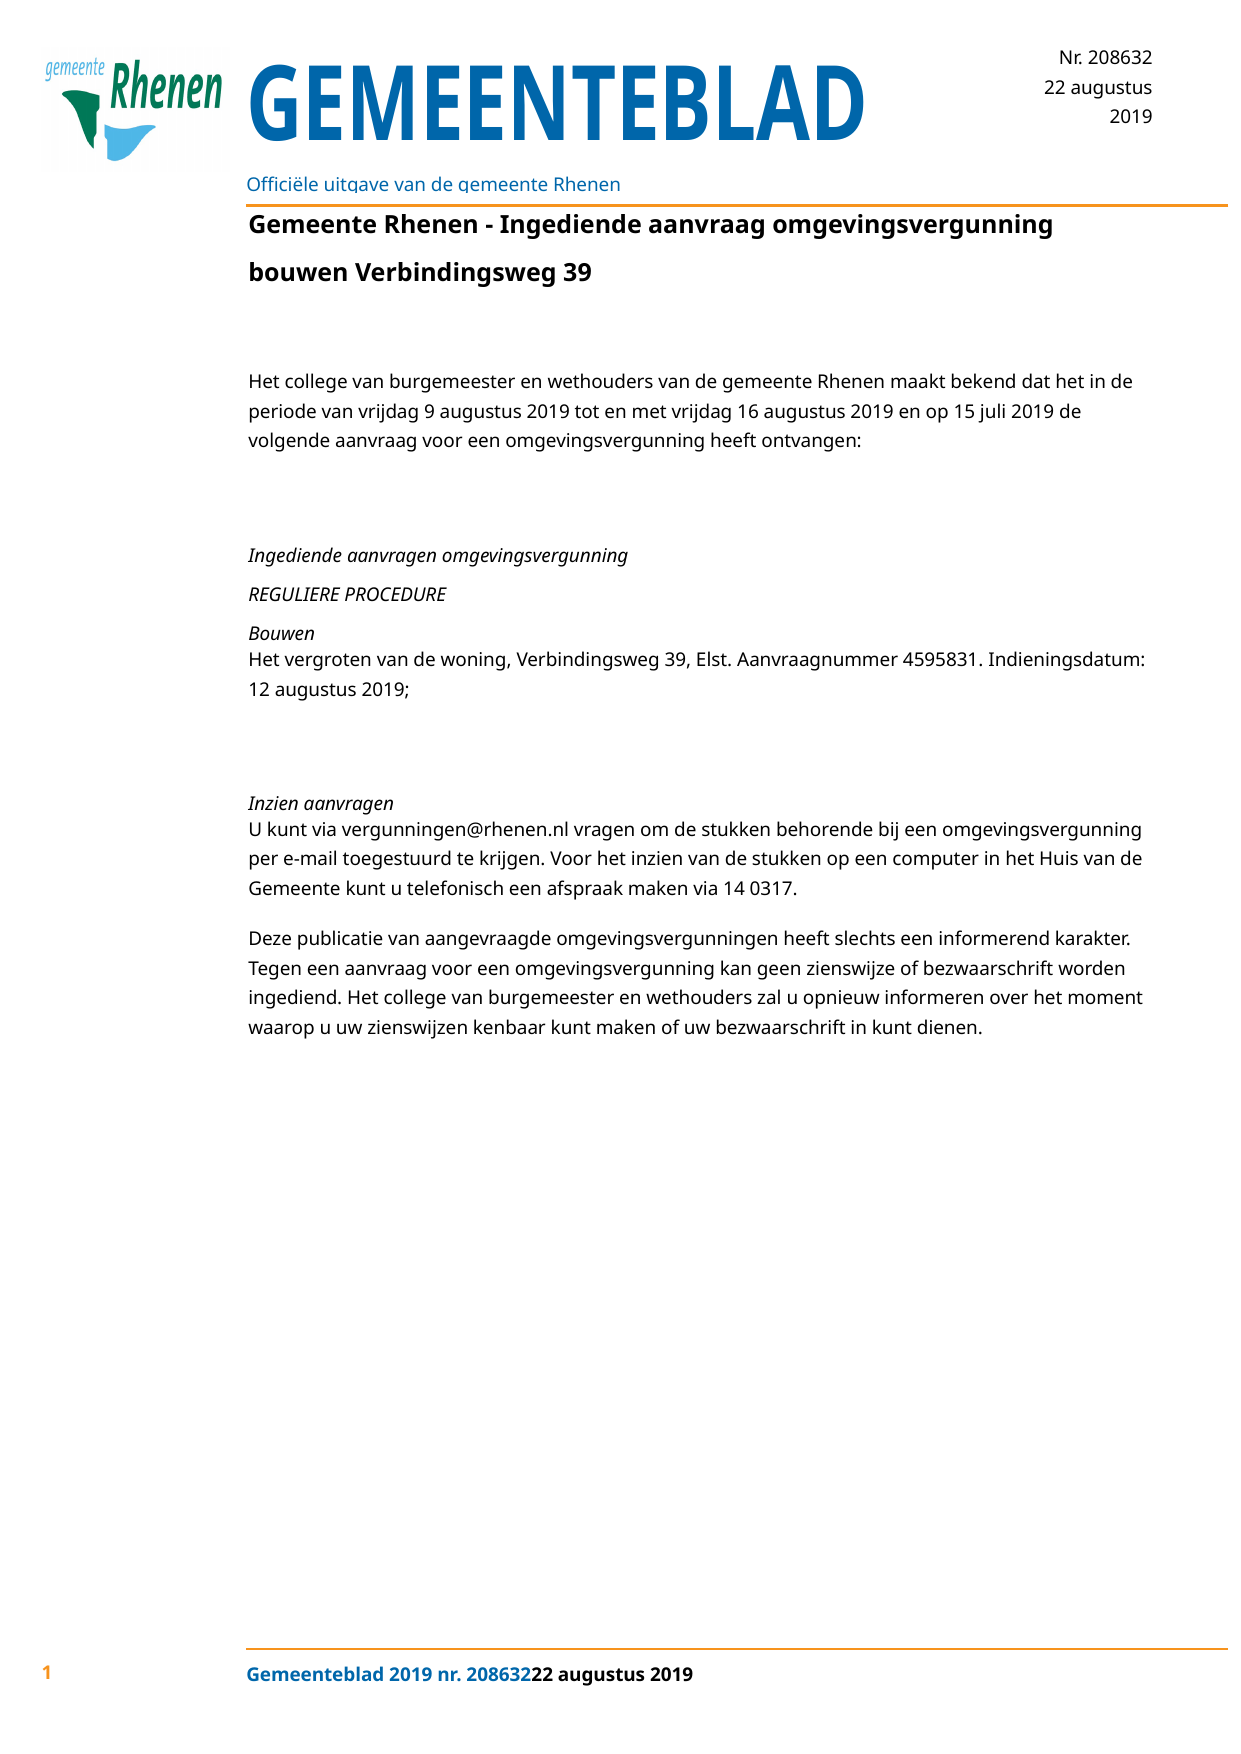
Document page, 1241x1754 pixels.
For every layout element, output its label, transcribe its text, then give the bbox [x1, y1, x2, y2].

text Het college van burgemeester en wethouders van de gemeente Rhenen maakt bekend dat het in de periode van vrijdag 9 augustus 2019 tot en met vrijdag 16 augustus 2019 en op 15 juli 2019 de volgende aanvraag voor een omgevingsvergunning heeft ontvangen: [248, 368, 1152, 453]
text U kunt via vergunningen@rhenen.nl vragen om de stukken behorende bij een omgevingsvergunning per e-mail toegestuurd te krijgen. Voor het inzien van de stukken op een computer in het Huis van de Gemeente kunt u telefonisch een afspraak maken via 14 0317. [248, 816, 1152, 901]
picture [41, 47, 231, 172]
text REGULIERE PROCEDURE [248, 581, 1152, 607]
text Bouwen [248, 620, 1152, 646]
text Gemeente Rhenen - Ingediende aanvraag omgevingsvergunning bouwen Verbindingsweg 39 [248, 207, 1152, 288]
text Ingediende aanvragen omgevingsvergunning [248, 542, 1152, 568]
text Deze publicatie van aangevraagde omgevingsvergunningen heeft slechts een informerend karakter. Tegen een aanvraag voor een omgevingsvergunning kan geen zienswijze of bezwaarschrift worden ingediend. Het college van burgemeester en wethouders zal u opnieuw informeren over het moment waarop u uw zienswijzen kenbaar kunt maken of uw bezwaarschrift in kunt dienen. [248, 925, 1152, 1040]
text Inzien aanvragen [248, 790, 1152, 816]
text Het vergroten van de woning, Verbindingsweg 39, Elst. Aanvraagnummer 4595831. Indieningsdatum: 12 augustus 2019; [248, 646, 1152, 701]
